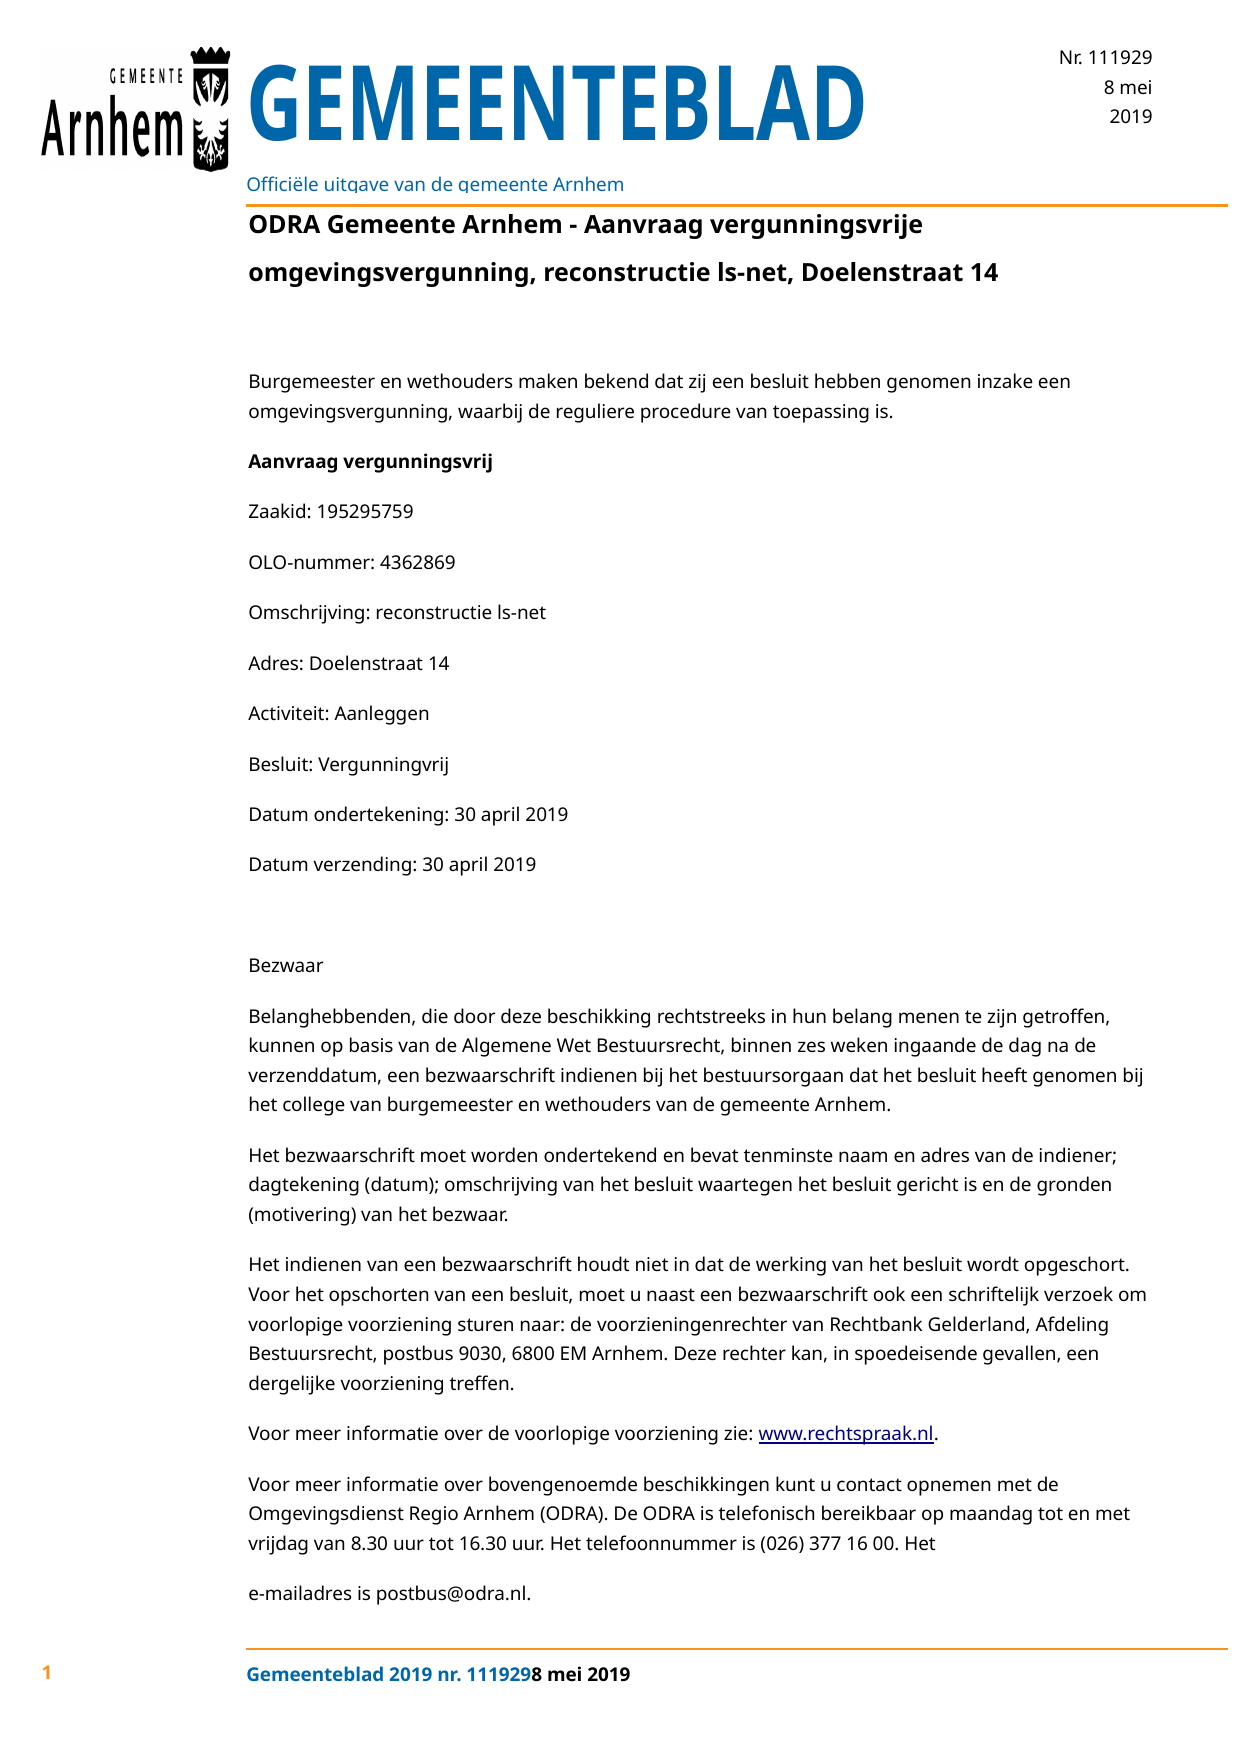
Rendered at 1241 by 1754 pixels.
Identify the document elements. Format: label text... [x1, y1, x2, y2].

text e-mailadres is postbus@odra.nl. [248, 1580, 1152, 1606]
text Adres: Doelenstraat 14 [248, 650, 1152, 676]
text Het bezwaarschrift moet worden ondertekend en bevat tenminste naam en adres van de indiener; dagtekening (datum); omschrijving van het besluit waartegen het besluit gericht is en de gronden (motivering) van het bezwaar. [248, 1142, 1152, 1227]
text Bezwaar [248, 952, 1152, 978]
text Aanvraag vergunningsvrij [248, 448, 1152, 474]
text OLO-nummer: 4362869 [248, 549, 1152, 575]
text Belanghebbenden, die door deze beschikking rechtstreeks in hun belang menen te zijn getroffen, kunnen op basis van de Algemene Wet Bestuursrecht, binnen zes weken ingaande de dag na de verzenddatum, een bezwaarschrift indienen bij het bestuursorgaan dat het besluit heeft genomen bij het college van burgemeester en wethouders van de gemeente Arnhem. [248, 1003, 1152, 1117]
text Datum ondertekening: 30 april 2019 [248, 801, 1152, 827]
text Activiteit: Aanleggen [248, 700, 1152, 726]
text Omschrijving: reconstructie ls-net [248, 599, 1152, 625]
text Zaakid: 195295759 [248, 499, 1152, 524]
text Datum verzending: 30 april 2019 [248, 852, 1152, 877]
text Het indienen van een bezwaarschrift houdt niet in dat de werking van het besluit wordt opgeschort. Voor het opschorten van een besluit, moet u naast een bezwaarschrift ook een schriftelijk verzoek om voorlopige voorziening sturen naar: de voorzieningenrechter van Rechtbank Gelderland, Afdeling Bestuursrecht, postbus 9030, 6800 EM Arnhem. Deze rechter kan, in spoedeisende gevallen, een dergelijke voorziening treffen. [248, 1252, 1152, 1396]
text Voor meer informatie over bovengenoemde beschikkingen kunt u contact opnemen met de Omgevingsdienst Regio Arnhem (ODRA). De ODRA is telefonisch bereikbaar op maandag tot en met vrijdag van 8.30 uur tot 16.30 uur. Het telefoonnummer is (026) 377 16 00. Het [248, 1471, 1152, 1556]
text Burgemeester en wethouders maken bekend dat zij een besluit hebben genomen inzake een omgevingsvergunning, waarbij de reguliere procedure van toepassing is. [248, 368, 1152, 424]
picture [41, 47, 231, 172]
text Voor meer informatie over de voorlopige voorziening zie: www.rechtspraak.nl. [248, 1420, 1152, 1446]
text Besluit: Vergunningvrij [248, 751, 1152, 777]
text ODRA Gemeente Arnhem - Aanvraag vergunningsvrije omgevingsvergunning, reconstructie ls-net, Doelenstraat 14 [248, 207, 1152, 288]
